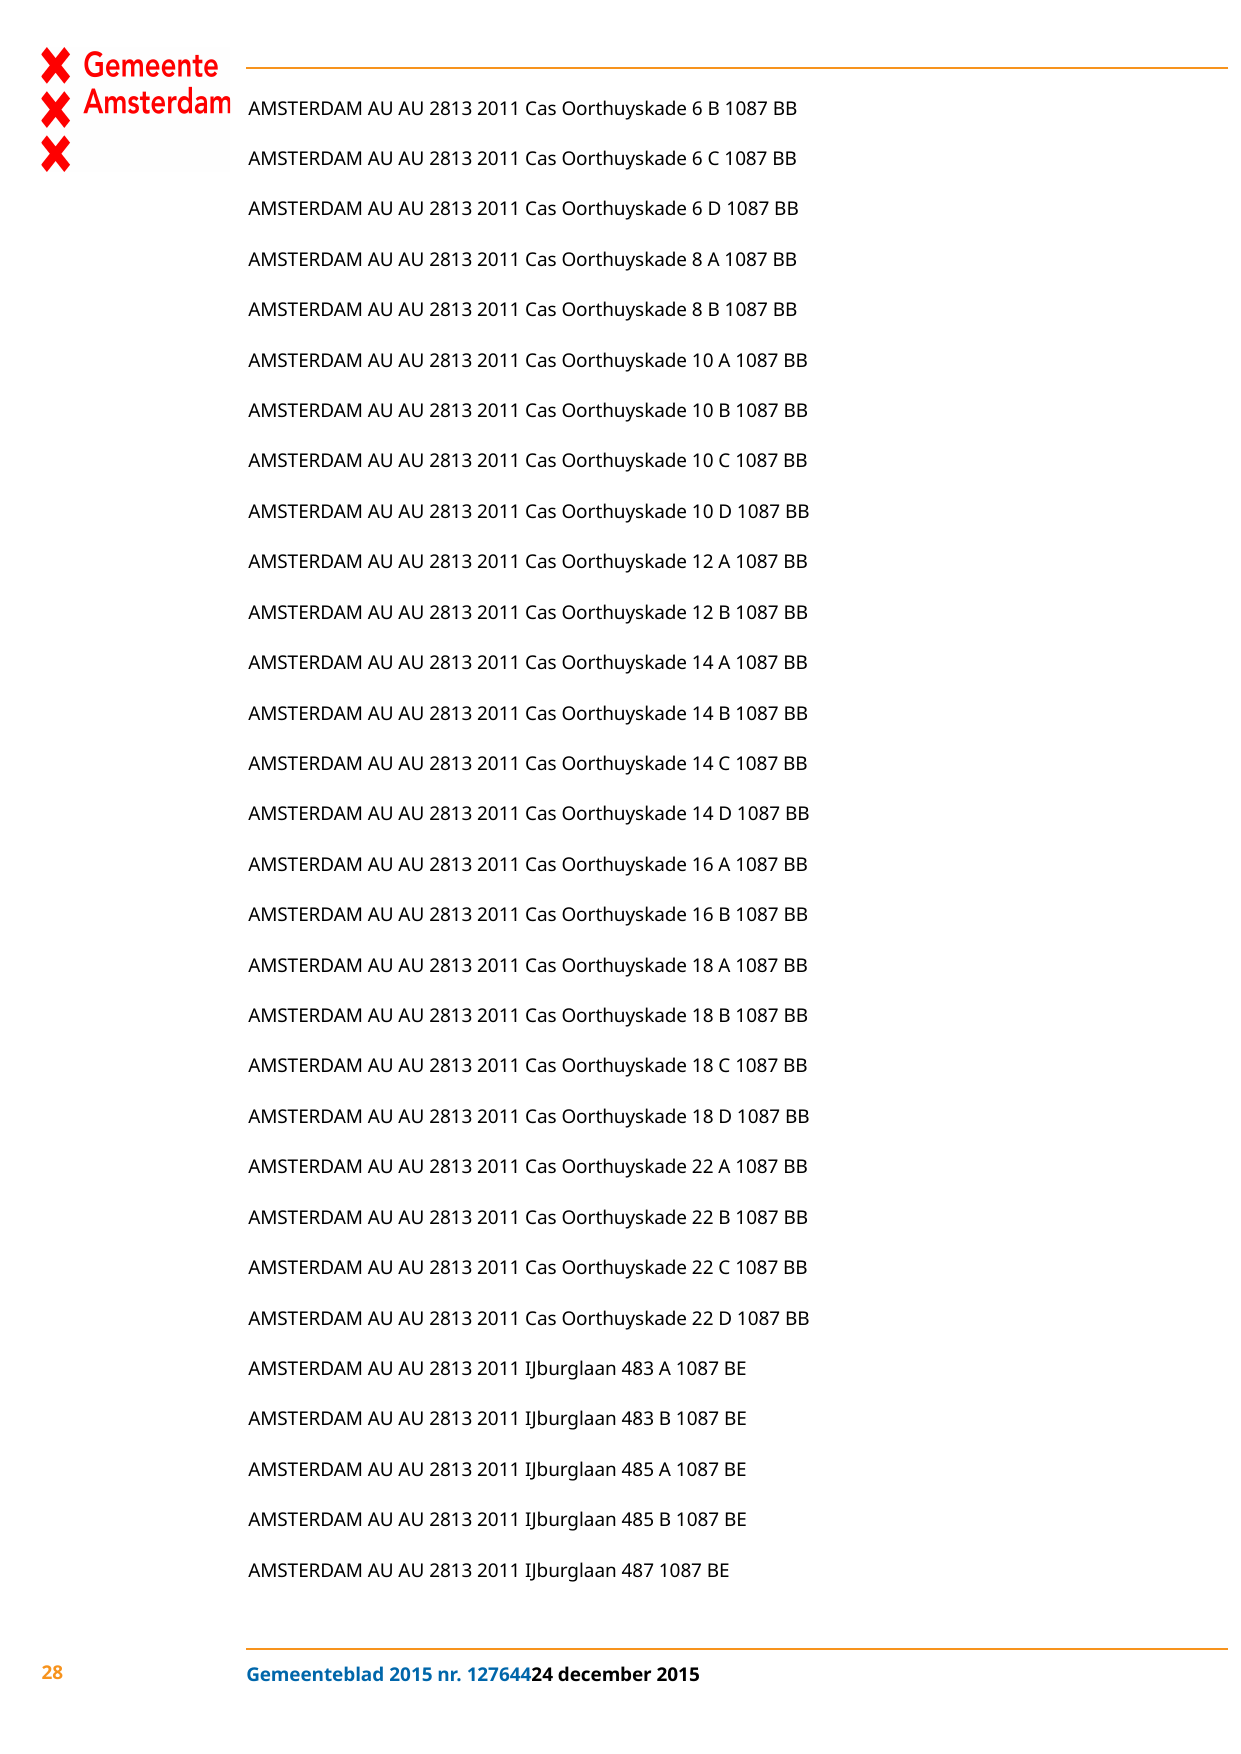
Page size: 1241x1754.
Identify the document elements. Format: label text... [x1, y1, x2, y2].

text AMSTERDAM AU AU 2813 2011 Cas Oorthuyskade 6 C 1087 BB [248, 145, 1152, 171]
text AMSTERDAM AU AU 2813 2011 Cas Oorthuyskade 10 C 1087 BB [248, 448, 1152, 473]
text AMSTERDAM AU AU 2813 2011 Cas Oorthuyskade 22 B 1087 BB [248, 1204, 1152, 1230]
text AMSTERDAM AU AU 2813 2011 Cas Oorthuyskade 6 D 1087 BB [248, 196, 1152, 221]
text AMSTERDAM AU AU 2813 2011 Cas Oorthuyskade 16 A 1087 BB [248, 851, 1152, 877]
text AMSTERDAM AU AU 2813 2011 Cas Oorthuyskade 10 B 1087 BB [248, 397, 1152, 423]
text AMSTERDAM AU AU 2813 2011 Cas Oorthuyskade 16 B 1087 BB [248, 901, 1152, 927]
text AMSTERDAM AU AU 2813 2011 Cas Oorthuyskade 22 C 1087 BB [248, 1254, 1152, 1280]
text AMSTERDAM AU AU 2813 2011 IJburglaan 487 1087 BE [248, 1557, 1152, 1583]
text AMSTERDAM AU AU 2813 2011 Cas Oorthuyskade 12 B 1087 BB [248, 599, 1152, 625]
text AMSTERDAM AU AU 2813 2011 Cas Oorthuyskade 18 B 1087 BB [248, 1002, 1152, 1028]
text AMSTERDAM AU AU 2813 2011 Cas Oorthuyskade 14 D 1087 BB [248, 801, 1152, 826]
text AMSTERDAM AU AU 2813 2011 Cas Oorthuyskade 22 D 1087 BB [248, 1305, 1152, 1331]
text AMSTERDAM AU AU 2813 2011 Cas Oorthuyskade 14 A 1087 BB [248, 649, 1152, 675]
text AMSTERDAM AU AU 2813 2011 IJburglaan 483 A 1087 BE [248, 1355, 1152, 1381]
text AMSTERDAM AU AU 2813 2011 IJburglaan 485 B 1087 BE [248, 1506, 1152, 1532]
text AMSTERDAM AU AU 2813 2011 Cas Oorthuyskade 18 D 1087 BB [248, 1103, 1152, 1129]
text AMSTERDAM AU AU 2813 2011 Cas Oorthuyskade 8 A 1087 BB [248, 246, 1152, 272]
text AMSTERDAM AU AU 2813 2011 IJburglaan 483 B 1087 BE [248, 1406, 1152, 1431]
text AMSTERDAM AU AU 2813 2011 Cas Oorthuyskade 6 B 1087 BB [248, 95, 1152, 121]
text AMSTERDAM AU AU 2813 2011 Cas Oorthuyskade 10 A 1087 BB [248, 347, 1152, 373]
text AMSTERDAM AU AU 2813 2011 Cas Oorthuyskade 14 B 1087 BB [248, 700, 1152, 726]
text AMSTERDAM AU AU 2813 2011 Cas Oorthuyskade 14 C 1087 BB [248, 750, 1152, 776]
text AMSTERDAM AU AU 2813 2011 Cas Oorthuyskade 22 A 1087 BB [248, 1153, 1152, 1179]
text AMSTERDAM AU AU 2813 2011 Cas Oorthuyskade 18 C 1087 BB [248, 1053, 1152, 1078]
text AMSTERDAM AU AU 2813 2011 Cas Oorthuyskade 18 A 1087 BB [248, 952, 1152, 978]
text AMSTERDAM AU AU 2813 2011 IJburglaan 485 A 1087 BE [248, 1456, 1152, 1482]
text AMSTERDAM AU AU 2813 2011 Cas Oorthuyskade 10 D 1087 BB [248, 498, 1152, 524]
picture [41, 47, 231, 172]
text AMSTERDAM AU AU 2813 2011 Cas Oorthuyskade 12 A 1087 BB [248, 548, 1152, 574]
text AMSTERDAM AU AU 2813 2011 Cas Oorthuyskade 8 B 1087 BB [248, 296, 1152, 322]
